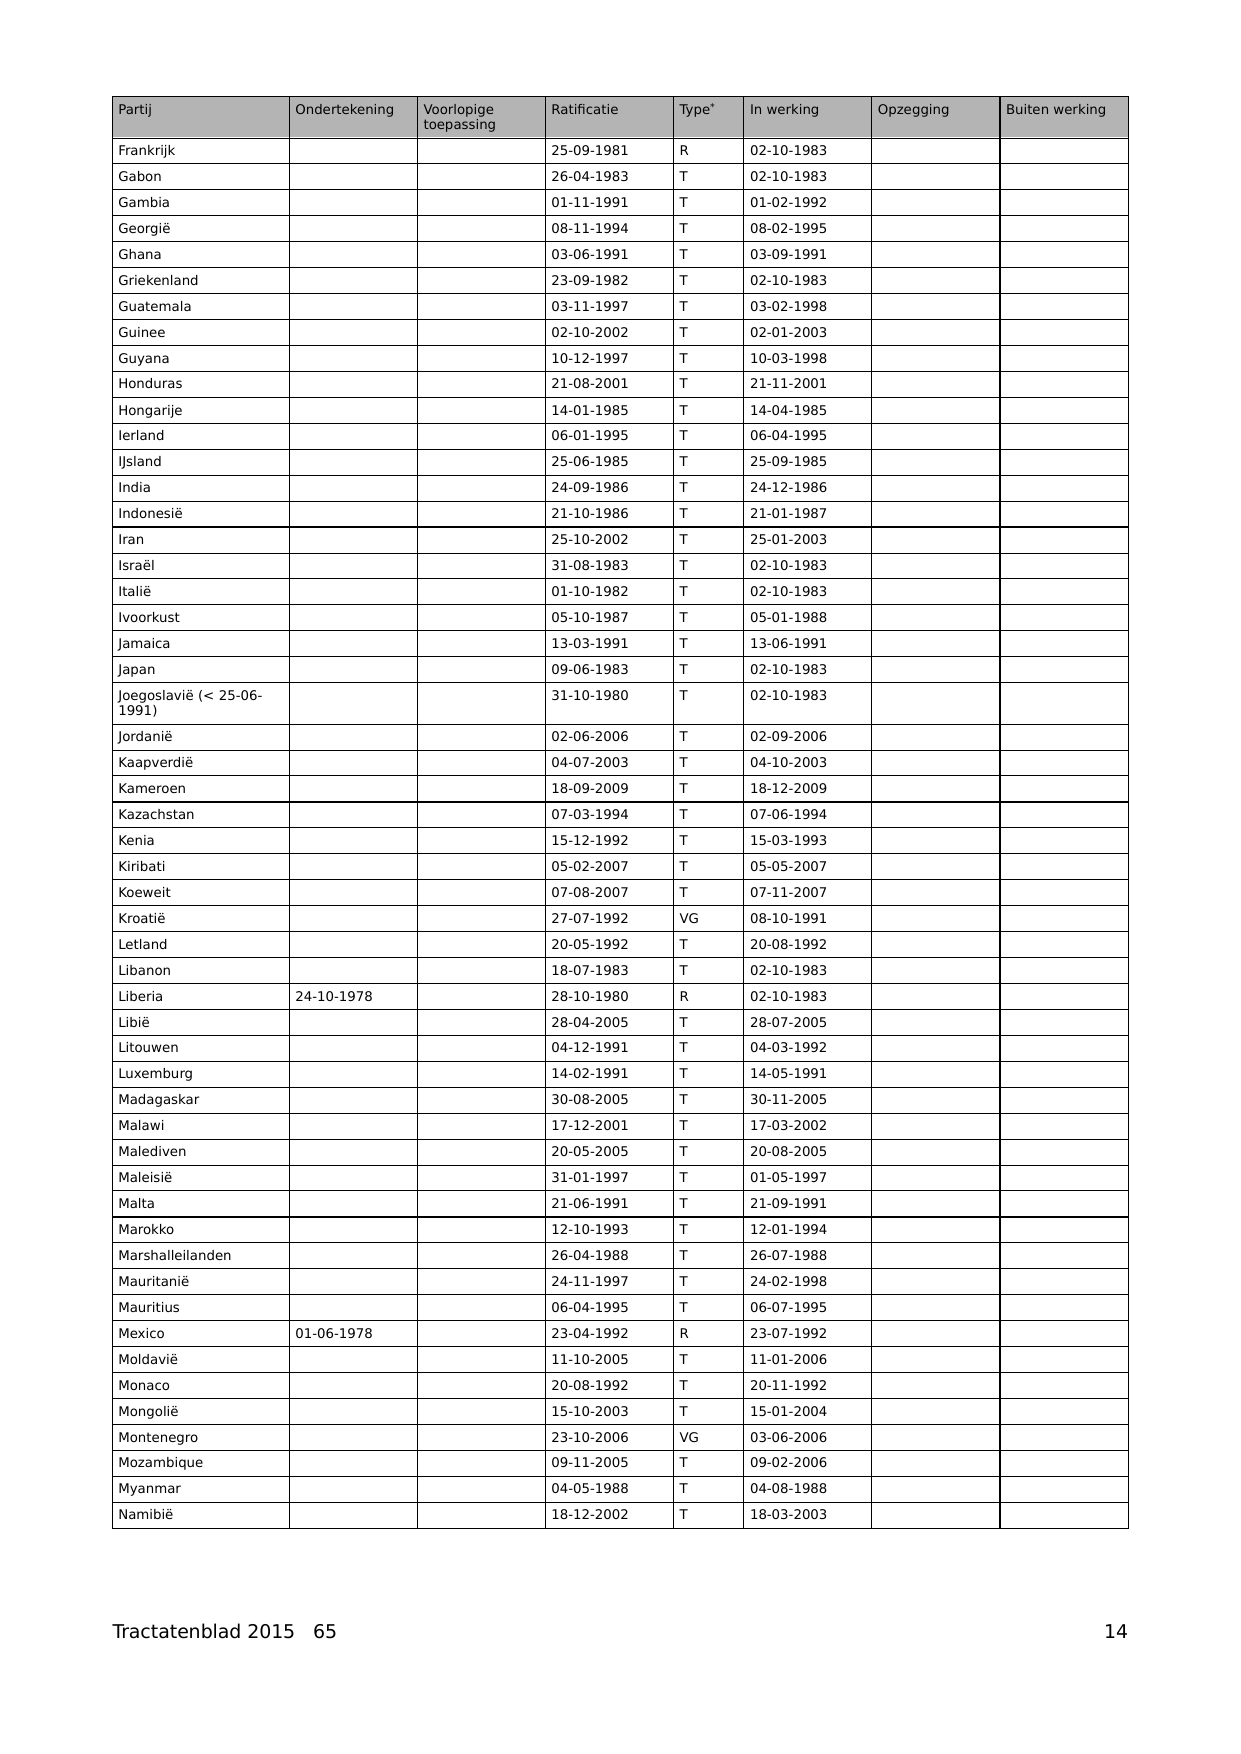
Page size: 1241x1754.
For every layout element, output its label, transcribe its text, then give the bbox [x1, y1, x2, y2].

table_cell 24-12-1986 [744, 476, 871, 501]
table_cell Israël [113, 554, 289, 578]
table_cell [418, 854, 545, 879]
table_cell 12-10-1993 [546, 1218, 673, 1242]
table_cell [872, 984, 999, 1009]
table_cell 24-02-1998 [744, 1269, 871, 1294]
table_header In werking [744, 97, 871, 137]
table_cell [290, 1010, 417, 1035]
table_cell [418, 958, 545, 983]
table_cell 13-03-1991 [546, 631, 673, 656]
table_cell [1001, 579, 1128, 604]
table_header Partij [113, 97, 289, 137]
table_cell 25-09-1985 [744, 450, 871, 474]
table_cell [290, 854, 417, 879]
table_cell 14-05-1991 [744, 1062, 871, 1087]
table_cell 04-05-1988 [546, 1477, 673, 1502]
table_cell T [674, 164, 743, 189]
table_cell [872, 631, 999, 656]
table_cell [290, 268, 417, 293]
table_cell [290, 1477, 417, 1502]
table_cell [872, 1269, 999, 1294]
table_cell [418, 906, 545, 931]
table_cell Luxemburg [113, 1062, 289, 1087]
table_cell Mongolië [113, 1399, 289, 1424]
table_cell [418, 528, 545, 552]
table_cell Japan [113, 657, 289, 682]
table_cell [1001, 776, 1128, 801]
table_cell [1001, 1295, 1128, 1320]
table_cell [1001, 1321, 1128, 1346]
table_cell T [674, 450, 743, 474]
table_cell [418, 476, 545, 501]
table_cell Litouwen [113, 1036, 289, 1061]
table_cell [1001, 725, 1128, 749]
table_cell [290, 216, 417, 241]
table_cell [872, 242, 999, 267]
table_cell R [674, 1321, 743, 1346]
table_cell Malawi [113, 1114, 289, 1138]
table_cell Georgië [113, 216, 289, 241]
table_cell 06-04-1995 [546, 1295, 673, 1320]
table_cell T [674, 1503, 743, 1528]
table_cell [290, 1140, 417, 1164]
table_cell [290, 631, 417, 656]
table_cell 21-11-2001 [744, 372, 871, 397]
table_cell Libanon [113, 958, 289, 983]
table_cell 07-11-2007 [744, 880, 871, 905]
table_cell [872, 1503, 999, 1528]
table_cell [290, 906, 417, 931]
table_cell [418, 880, 545, 905]
table_cell Namibië [113, 1503, 289, 1528]
table_cell [1001, 502, 1128, 526]
table_cell [1001, 1036, 1128, 1061]
table_cell [418, 346, 545, 371]
table_cell [1001, 294, 1128, 319]
table_cell India [113, 476, 289, 501]
table_cell [290, 476, 417, 501]
table_cell [872, 1451, 999, 1476]
table_cell 03-09-1991 [744, 242, 871, 267]
table_cell [872, 372, 999, 397]
table_cell 08-11-1994 [546, 216, 673, 241]
table_cell 24-11-1997 [546, 1269, 673, 1294]
table_cell 04-12-1991 [546, 1036, 673, 1061]
table_cell Kaapverdië [113, 751, 289, 775]
table_cell T [674, 776, 743, 801]
table_cell [872, 528, 999, 552]
table_cell [1001, 1269, 1128, 1294]
table_cell [290, 139, 417, 163]
table_cell 05-02-2007 [546, 854, 673, 879]
table_cell [872, 502, 999, 526]
table_cell [1001, 906, 1128, 931]
table_cell [418, 268, 545, 293]
table_cell [872, 657, 999, 682]
table_cell 14-01-1985 [546, 398, 673, 423]
table_cell Mauritius [113, 1295, 289, 1320]
table_cell [290, 958, 417, 983]
table_cell 26-04-1988 [546, 1243, 673, 1268]
table_cell 21-09-1991 [744, 1191, 871, 1216]
table_cell Malediven [113, 1140, 289, 1164]
table_cell [1001, 828, 1128, 853]
table_cell [1001, 528, 1128, 552]
table_cell Honduras [113, 372, 289, 397]
table_cell [418, 450, 545, 474]
table_cell [872, 216, 999, 241]
table_cell 20-11-1992 [744, 1373, 871, 1398]
table_cell R [674, 984, 743, 1009]
table_cell T [674, 1088, 743, 1113]
table_cell T [674, 1036, 743, 1061]
table_cell 21-10-1986 [546, 502, 673, 526]
table_cell Liberia [113, 984, 289, 1009]
table_cell Jordanië [113, 725, 289, 749]
table_cell Mauritanië [113, 1269, 289, 1294]
table_cell Griekenland [113, 268, 289, 293]
table_cell 04-10-2003 [744, 751, 871, 775]
table_cell 04-07-2003 [546, 751, 673, 775]
table_cell [1001, 657, 1128, 682]
table_cell [1001, 854, 1128, 879]
table_cell [872, 828, 999, 853]
table_cell Marshalleilanden [113, 1243, 289, 1268]
table_cell T [674, 854, 743, 879]
table_cell 07-08-2007 [546, 880, 673, 905]
table_cell 01-06-1978 [290, 1321, 417, 1346]
table_cell Indonesië [113, 502, 289, 526]
table_cell 18-03-2003 [744, 1503, 871, 1528]
table_cell [290, 554, 417, 578]
table_cell 02-10-1983 [744, 268, 871, 293]
table_cell [1001, 1140, 1128, 1164]
table_cell 13-06-1991 [744, 631, 871, 656]
table_cell [872, 932, 999, 957]
table_cell 02-10-1983 [744, 139, 871, 163]
table_cell [290, 424, 417, 449]
table_cell T [674, 725, 743, 749]
table_cell [290, 1295, 417, 1320]
table_cell Kiribati [113, 854, 289, 879]
table_cell [1001, 751, 1128, 775]
table_cell [290, 1399, 417, 1424]
table_cell [290, 1036, 417, 1061]
table_cell [418, 725, 545, 749]
table_cell [290, 502, 417, 526]
table_cell [418, 1243, 545, 1268]
table_cell Kenia [113, 828, 289, 853]
table_cell 02-10-1983 [744, 164, 871, 189]
table_cell [872, 1114, 999, 1138]
table_cell T [674, 1166, 743, 1190]
table_cell [290, 1373, 417, 1398]
table_cell Ierland [113, 424, 289, 449]
table_cell [872, 294, 999, 319]
table_cell T [674, 605, 743, 630]
table_cell T [674, 346, 743, 371]
table_cell T [674, 1191, 743, 1216]
table_cell 21-08-2001 [546, 372, 673, 397]
table_cell T [674, 1269, 743, 1294]
table_cell Myanmar [113, 1477, 289, 1502]
table_cell [872, 803, 999, 827]
table_cell [1001, 1114, 1128, 1138]
table_cell 21-06-1991 [546, 1191, 673, 1216]
table_cell T [674, 1451, 743, 1476]
table_cell [418, 294, 545, 319]
table_cell Gabon [113, 164, 289, 189]
table_cell [418, 1425, 545, 1450]
table_cell [872, 398, 999, 423]
table_cell 02-10-1983 [744, 657, 871, 682]
table_cell Kroatië [113, 906, 289, 931]
table_cell [1001, 1166, 1128, 1190]
table_cell [872, 164, 999, 189]
table_cell [418, 502, 545, 526]
table_cell 30-08-2005 [546, 1088, 673, 1113]
table_cell 18-12-2009 [744, 776, 871, 801]
table_cell [418, 1218, 545, 1242]
table_cell [872, 605, 999, 630]
table_cell 17-12-2001 [546, 1114, 673, 1138]
table_cell [418, 1140, 545, 1164]
table_cell [1001, 1477, 1128, 1502]
table_cell 15-03-1993 [744, 828, 871, 853]
table_cell [872, 776, 999, 801]
table_cell [872, 190, 999, 215]
table_cell [290, 725, 417, 749]
table_cell T [674, 579, 743, 604]
table_cell [418, 1477, 545, 1502]
table_cell 23-09-1982 [546, 268, 673, 293]
table_header Voorlopige toepassing [418, 97, 545, 137]
table_cell [290, 1503, 417, 1528]
table_cell [290, 1088, 417, 1113]
table_cell 07-06-1994 [744, 803, 871, 827]
table_header Buiten werking [1001, 97, 1128, 137]
table_cell [418, 984, 545, 1009]
table_cell [290, 657, 417, 682]
table_cell [1001, 958, 1128, 983]
table_cell T [674, 1114, 743, 1138]
table_cell [418, 1062, 545, 1087]
table_cell 26-04-1983 [546, 164, 673, 189]
table_cell [418, 579, 545, 604]
table_cell 25-01-2003 [744, 528, 871, 552]
table_cell [1001, 1425, 1128, 1450]
table_cell [290, 579, 417, 604]
table_cell 02-10-1983 [744, 984, 871, 1009]
table_cell T [674, 1062, 743, 1087]
table_cell Iran [113, 528, 289, 552]
table_cell [418, 424, 545, 449]
table_cell T [674, 958, 743, 983]
table_cell Frankrijk [113, 139, 289, 163]
table_cell 09-06-1983 [546, 657, 673, 682]
table_cell [418, 1399, 545, 1424]
table_cell [872, 579, 999, 604]
table_cell 05-10-1987 [546, 605, 673, 630]
table_cell Koeweit [113, 880, 289, 905]
table_cell [1001, 932, 1128, 957]
table_cell [872, 554, 999, 578]
table_cell [872, 1166, 999, 1190]
table_cell [418, 932, 545, 957]
table_cell [290, 164, 417, 189]
table_cell T [674, 1140, 743, 1164]
table_cell [418, 1451, 545, 1476]
table_cell [418, 605, 545, 630]
table_cell T [674, 424, 743, 449]
table_cell Italië [113, 579, 289, 604]
table_cell Ivoorkust [113, 605, 289, 630]
table_cell [1001, 476, 1128, 501]
table_cell [1001, 346, 1128, 371]
table_cell [418, 1010, 545, 1035]
table_cell T [674, 1295, 743, 1320]
table_cell 02-06-2006 [546, 725, 673, 749]
table_cell [290, 932, 417, 957]
table_cell [872, 1140, 999, 1164]
table_cell 01-02-1992 [744, 190, 871, 215]
table_cell 03-02-1998 [744, 294, 871, 319]
table_cell [418, 1191, 545, 1216]
table_cell [1001, 1191, 1128, 1216]
table_cell [1001, 268, 1128, 293]
table_cell [418, 1503, 545, 1528]
table_cell 10-12-1997 [546, 346, 673, 371]
table_cell 18-12-2002 [546, 1503, 673, 1528]
table_cell Jamaica [113, 631, 289, 656]
table_cell [872, 725, 999, 749]
table_cell [418, 1347, 545, 1372]
table_cell [418, 1321, 545, 1346]
table_cell 03-06-1991 [546, 242, 673, 267]
table_cell 20-08-1992 [744, 932, 871, 957]
table_cell [418, 242, 545, 267]
table_cell 05-05-2007 [744, 854, 871, 879]
table_cell IJsland [113, 450, 289, 474]
table_cell [872, 1036, 999, 1061]
table_cell [1001, 1347, 1128, 1372]
table_cell T [674, 398, 743, 423]
table_cell [1001, 398, 1128, 423]
table_cell [290, 1347, 417, 1372]
table_cell [1001, 605, 1128, 630]
table_cell 09-02-2006 [744, 1451, 871, 1476]
table_cell [290, 346, 417, 371]
table_cell [290, 242, 417, 267]
table_cell [290, 828, 417, 853]
table_cell [290, 880, 417, 905]
table_cell 31-01-1997 [546, 1166, 673, 1190]
table_cell 02-10-1983 [744, 958, 871, 983]
table_cell 14-04-1985 [744, 398, 871, 423]
table_cell T [674, 216, 743, 241]
table_cell Kameroen [113, 776, 289, 801]
table_cell Guatemala [113, 294, 289, 319]
table_cell T [674, 242, 743, 267]
table_cell [1001, 880, 1128, 905]
table_cell T [674, 528, 743, 552]
table_cell [290, 450, 417, 474]
table_cell 08-10-1991 [744, 906, 871, 931]
table_cell [418, 1088, 545, 1113]
table_cell T [674, 502, 743, 526]
table_cell T [674, 268, 743, 293]
table_cell [290, 803, 417, 827]
table_cell Guinee [113, 320, 289, 345]
table_cell 18-07-1983 [546, 958, 673, 983]
table_cell T [674, 631, 743, 656]
table_cell [1001, 216, 1128, 241]
table_cell 15-10-2003 [546, 1399, 673, 1424]
table_cell T [674, 476, 743, 501]
table_cell Moldavië [113, 1347, 289, 1372]
table_cell [872, 268, 999, 293]
table_cell [418, 751, 545, 775]
table_cell 06-04-1995 [744, 424, 871, 449]
table_cell [872, 880, 999, 905]
table_cell Malta [113, 1191, 289, 1216]
table_cell [418, 1269, 545, 1294]
table_cell [290, 683, 417, 723]
table_cell [872, 751, 999, 775]
table_cell [290, 398, 417, 423]
table_cell [290, 528, 417, 552]
table_cell [1001, 554, 1128, 578]
table_cell T [674, 1399, 743, 1424]
table_cell 25-09-1981 [546, 139, 673, 163]
table_cell 01-11-1991 [546, 190, 673, 215]
table_cell 02-10-1983 [744, 579, 871, 604]
table_cell [1001, 1218, 1128, 1242]
table_cell [1001, 803, 1128, 827]
table_header Opzegging [872, 97, 999, 137]
table_cell [418, 216, 545, 241]
table_cell [872, 139, 999, 163]
table_cell 11-10-2005 [546, 1347, 673, 1372]
table_cell Kazachstan [113, 803, 289, 827]
table_cell 02-10-1983 [744, 554, 871, 578]
table_cell [872, 320, 999, 345]
table_cell [1001, 242, 1128, 267]
table_cell T [674, 320, 743, 345]
table_cell [872, 1243, 999, 1268]
table_cell [872, 346, 999, 371]
table_cell 20-05-1992 [546, 932, 673, 957]
table_cell T [674, 932, 743, 957]
table_cell Joegoslavië (< 25-06-1991) [113, 683, 289, 723]
table_cell T [674, 1010, 743, 1035]
table_cell 31-08-1983 [546, 554, 673, 578]
table_cell [1001, 1451, 1128, 1476]
table_cell [418, 631, 545, 656]
table_cell [418, 554, 545, 578]
table_cell [1001, 1010, 1128, 1035]
table_cell [1001, 164, 1128, 189]
table_cell VG [674, 1425, 743, 1450]
table_cell T [674, 1347, 743, 1372]
table_cell [290, 1191, 417, 1216]
table_cell [418, 776, 545, 801]
table_cell T [674, 1243, 743, 1268]
table_cell R [674, 139, 743, 163]
table_cell Letland [113, 932, 289, 957]
table_cell Monaco [113, 1373, 289, 1398]
table_cell 30-11-2005 [744, 1088, 871, 1113]
table_cell [872, 1010, 999, 1035]
table_cell [872, 906, 999, 931]
table_cell T [674, 294, 743, 319]
table_cell 24-09-1986 [546, 476, 673, 501]
table_cell 14-02-1991 [546, 1062, 673, 1087]
table_cell 20-08-1992 [546, 1373, 673, 1398]
table_cell [872, 1088, 999, 1113]
table_cell [872, 1295, 999, 1320]
table_cell Libië [113, 1010, 289, 1035]
table_cell [872, 1425, 999, 1450]
table_cell [872, 1373, 999, 1398]
table_cell [418, 1114, 545, 1138]
table_cell [1001, 450, 1128, 474]
table_cell 02-09-2006 [744, 725, 871, 749]
table_cell [290, 1425, 417, 1450]
table_cell T [674, 880, 743, 905]
table_cell Gambia [113, 190, 289, 215]
table_cell [290, 751, 417, 775]
table_cell T [674, 683, 743, 723]
table_cell 31-10-1980 [546, 683, 673, 723]
table_cell 02-10-1983 [744, 683, 871, 723]
table_cell [290, 294, 417, 319]
table_cell [418, 1036, 545, 1061]
table_cell 17-03-2002 [744, 1114, 871, 1138]
table_cell 28-10-1980 [546, 984, 673, 1009]
table_cell [418, 1295, 545, 1320]
table_cell 23-07-1992 [744, 1321, 871, 1346]
table_cell [1001, 1062, 1128, 1087]
table_cell VG [674, 906, 743, 931]
table_cell [418, 372, 545, 397]
table_cell [290, 776, 417, 801]
table_cell T [674, 828, 743, 853]
table_cell [872, 1399, 999, 1424]
table_cell 03-06-2006 [744, 1425, 871, 1450]
table_cell 01-05-1997 [744, 1166, 871, 1190]
table_cell [1001, 424, 1128, 449]
table_cell [290, 372, 417, 397]
table_cell [1001, 631, 1128, 656]
table_cell [418, 828, 545, 853]
table_cell T [674, 803, 743, 827]
table_cell 04-03-1992 [744, 1036, 871, 1061]
table_cell Marokko [113, 1218, 289, 1242]
table_header Ondertekening [290, 97, 417, 137]
table_cell [290, 1114, 417, 1138]
table_cell 12-01-1994 [744, 1218, 871, 1242]
table_cell 08-02-1995 [744, 216, 871, 241]
table_cell [418, 320, 545, 345]
table_cell 25-06-1985 [546, 450, 673, 474]
table_cell T [674, 1477, 743, 1502]
table_cell 28-07-2005 [744, 1010, 871, 1035]
table_cell [418, 1166, 545, 1190]
table_cell [418, 164, 545, 189]
table_cell [1001, 1088, 1128, 1113]
table_cell [872, 683, 999, 723]
table_header Ratificatie [546, 97, 673, 137]
table_cell [872, 1191, 999, 1216]
table_cell T [674, 751, 743, 775]
table_cell [872, 424, 999, 449]
table_cell 15-12-1992 [546, 828, 673, 853]
table_cell 26-07-1988 [744, 1243, 871, 1268]
table_cell [872, 450, 999, 474]
table_cell 05-01-1988 [744, 605, 871, 630]
table_cell 15-01-2004 [744, 1399, 871, 1424]
table_cell [1001, 1399, 1128, 1424]
table_cell 25-10-2002 [546, 528, 673, 552]
table_cell [872, 854, 999, 879]
table_cell 06-07-1995 [744, 1295, 871, 1320]
table_cell [290, 320, 417, 345]
table_cell [1001, 1373, 1128, 1398]
table_cell [1001, 683, 1128, 723]
table_cell 18-09-2009 [546, 776, 673, 801]
table_cell 21-01-1987 [744, 502, 871, 526]
table_cell 02-01-2003 [744, 320, 871, 345]
table_cell Mexico [113, 1321, 289, 1346]
table_cell [290, 1218, 417, 1242]
table_cell 02-10-2002 [546, 320, 673, 345]
table_cell [1001, 372, 1128, 397]
table_cell [290, 1062, 417, 1087]
table_cell T [674, 190, 743, 215]
table_cell [290, 605, 417, 630]
table_cell 09-11-2005 [546, 1451, 673, 1476]
table_cell 01-10-1982 [546, 579, 673, 604]
table_cell [290, 1166, 417, 1190]
table_cell [872, 1347, 999, 1372]
table_cell [418, 683, 545, 723]
table_cell [418, 398, 545, 423]
table_cell 20-05-2005 [546, 1140, 673, 1164]
table_cell 04-08-1988 [744, 1477, 871, 1502]
table_cell 10-03-1998 [744, 346, 871, 371]
table_cell T [674, 1218, 743, 1242]
table_cell 07-03-1994 [546, 803, 673, 827]
table_cell [418, 1373, 545, 1398]
table_cell [290, 1243, 417, 1268]
table_cell [1001, 984, 1128, 1009]
table_cell T [674, 657, 743, 682]
table_cell 03-11-1997 [546, 294, 673, 319]
table_cell 06-01-1995 [546, 424, 673, 449]
table_cell T [674, 372, 743, 397]
table_cell Madagaskar [113, 1088, 289, 1113]
table_cell Montenegro [113, 1425, 289, 1450]
table_cell 11-01-2006 [744, 1347, 871, 1372]
table_cell [1001, 190, 1128, 215]
table_cell [418, 139, 545, 163]
table_cell [290, 1451, 417, 1476]
table_cell [1001, 1503, 1128, 1528]
table_cell [418, 190, 545, 215]
table_cell [872, 1062, 999, 1087]
table_cell Hongarije [113, 398, 289, 423]
table_cell 23-04-1992 [546, 1321, 673, 1346]
table_cell [1001, 320, 1128, 345]
table_cell [290, 1269, 417, 1294]
table_cell T [674, 554, 743, 578]
table_cell T [674, 1373, 743, 1398]
table_cell Mozambique [113, 1451, 289, 1476]
table_cell 28-04-2005 [546, 1010, 673, 1035]
table_cell 27-07-1992 [546, 906, 673, 931]
table_cell [872, 1321, 999, 1346]
table_cell [418, 803, 545, 827]
table_cell [872, 1477, 999, 1502]
table_header Type* [674, 97, 743, 137]
table_cell 23-10-2006 [546, 1425, 673, 1450]
table_cell [1001, 139, 1128, 163]
table_cell Maleisië [113, 1166, 289, 1190]
table_cell Ghana [113, 242, 289, 267]
table_cell [872, 476, 999, 501]
table_cell 24-10-1978 [290, 984, 417, 1009]
table_cell [418, 657, 545, 682]
table_cell [872, 1218, 999, 1242]
table_cell [872, 958, 999, 983]
table_cell Guyana [113, 346, 289, 371]
table_cell [290, 190, 417, 215]
table_cell [1001, 1243, 1128, 1268]
table_cell 20-08-2005 [744, 1140, 871, 1164]
